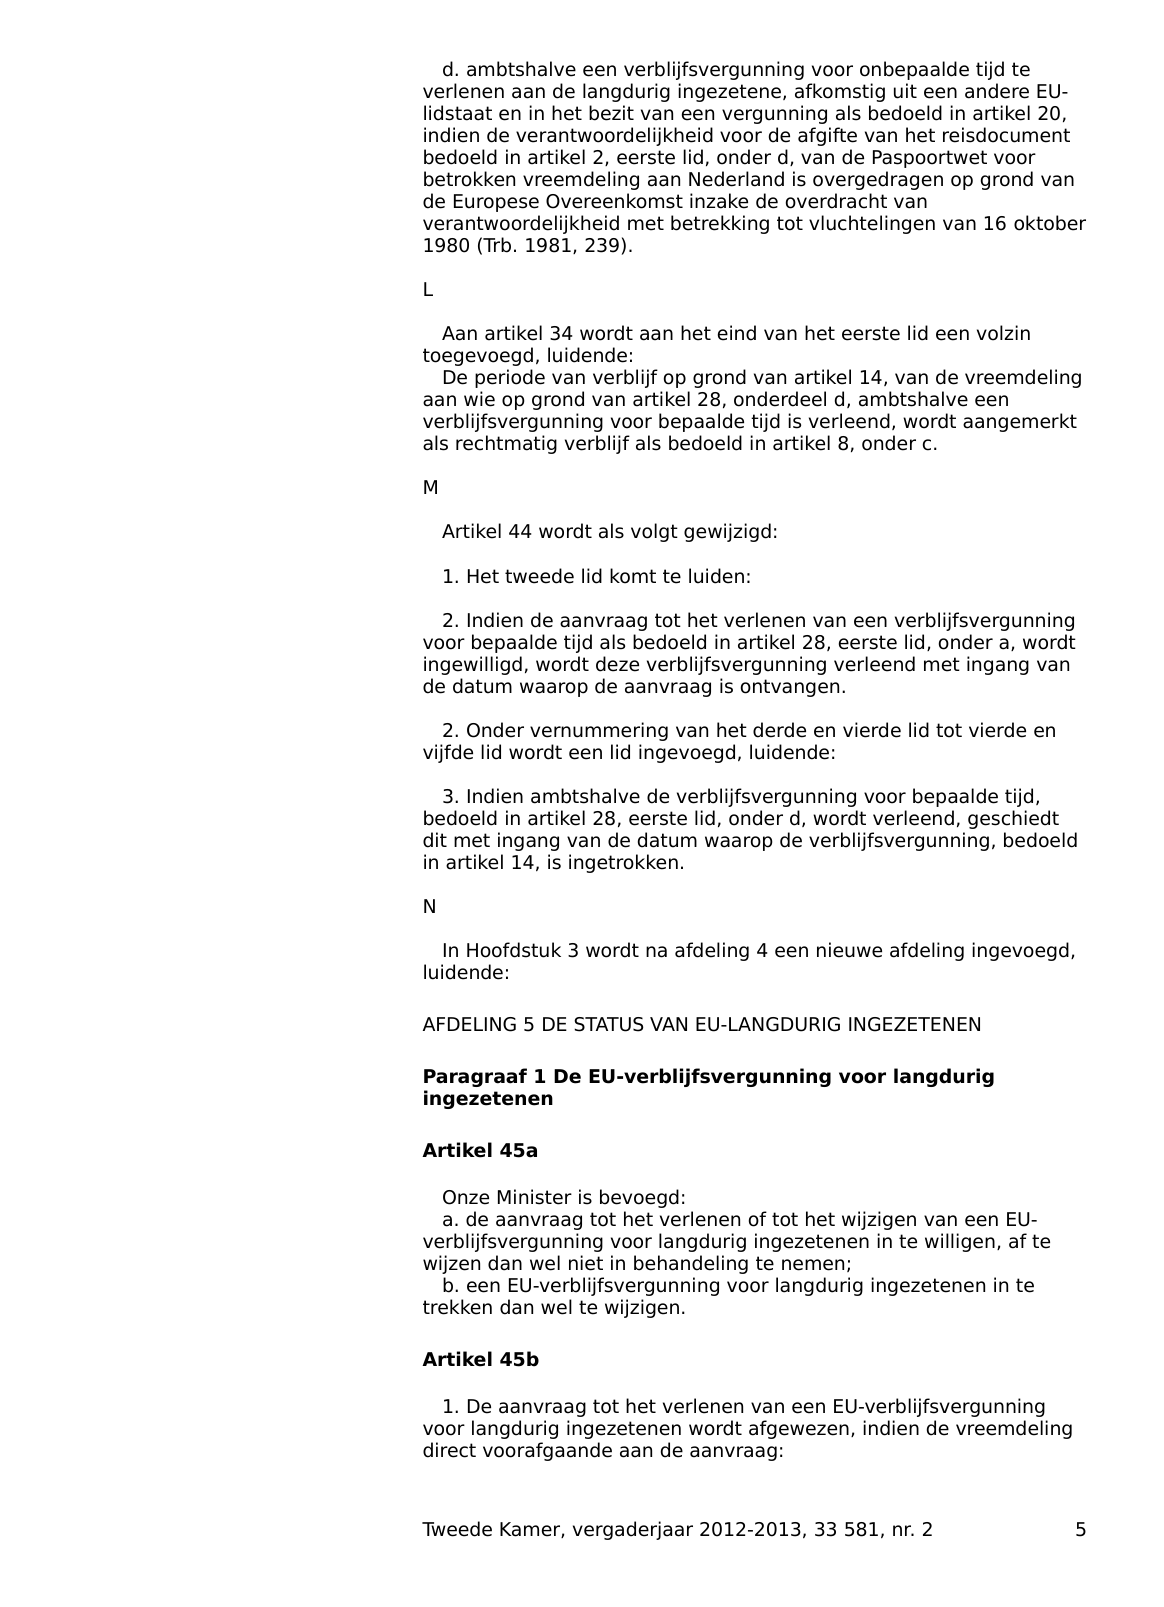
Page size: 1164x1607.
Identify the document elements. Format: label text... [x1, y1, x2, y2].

text M [422, 477, 1087, 499]
text a. de aanvraag tot het verlenen of tot het wijzigen van een EU-verblijfsvergunning voor langdurig ingezetenen in te willigen, af te wijzen dan wel niet in behandeling te nemen; [422, 1209, 1087, 1275]
text L [422, 279, 1087, 301]
subtitle Paragraaf 1 De EU-verblijfsvergunning voor langdurig ingezetenen [422, 1066, 1087, 1110]
text 2. Onder vernummering van het derde en vierde lid tot vierde en vijfde lid wordt een lid ingevoegd, luidende: [422, 720, 1087, 764]
text 1. Het tweede lid komt te luiden: [422, 566, 1087, 588]
subtitle Artikel 45a [422, 1140, 1087, 1162]
text Onze Minister is bevoegd: [422, 1187, 1087, 1209]
text Aan artikel 34 wordt aan het eind van het eerste lid een volzin toegevoegd, luidende: [422, 323, 1087, 367]
text In Hoofdstuk 3 wordt na afdeling 4 een nieuwe afdeling ingevoegd, luidende: [422, 940, 1087, 984]
text 1. De aanvraag tot het verlenen van een EU-verblijfsvergunning voor langdurig ingezetenen wordt afgewezen, indien de vreemdeling direct voorafgaande aan de aanvraag: [422, 1396, 1087, 1462]
text 2. Indien de aanvraag tot het verlenen van een verblijfsvergunning voor bepaalde tijd als bedoeld in artikel 28, eerste lid, onder a, wordt ingewilligd, wordt deze verblijfsvergunning verleend met ingang van de datum waarop de aanvraag is ontvangen. [422, 610, 1087, 698]
text De periode van verblijf op grond van artikel 14, van de vreemdeling aan wie op grond van artikel 28, onderdeel d, ambtshalve een verblijfsvergunning voor bepaalde tijd is verleend, wordt aangemerkt als rechtmatig verblijf als bedoeld in artikel 8, onder c. [422, 367, 1087, 455]
subtitle Artikel 45b [422, 1349, 1087, 1371]
text d. ambtshalve een verblijfsvergunning voor onbepaalde tijd te verlenen aan de langdurig ingezetene, afkomstig uit een andere EU-lidstaat en in het bezit van een vergunning als bedoeld in artikel 20, indien de verantwoordelijkheid voor de afgifte van het reisdocument bedoeld in artikel 2, eerste lid, onder d, van de Paspoortwet voor betrokken vreemdeling aan Nederland is overgedragen op grond van de Europese Overeenkomst inzake de overdracht van verantwoordelijkheid met betrekking tot vluchtelingen van 16 oktober 1980 (Trb. 1981, 239). [422, 59, 1087, 257]
text N [422, 896, 1087, 918]
subtitle AFDELING 5 DE STATUS VAN EU-LANGDURIG INGEZETENEN [422, 1014, 1087, 1036]
text 3. Indien ambtshalve de verblijfsvergunning voor bepaalde tijd, bedoeld in artikel 28, eerste lid, onder d, wordt verleend, geschiedt dit met ingang van de datum waarop de verblijfsvergunning, bedoeld in artikel 14, is ingetrokken. [422, 786, 1087, 874]
text b. een EU-verblijfsvergunning voor langdurig ingezetenen in te trekken dan wel te wijzigen. [422, 1275, 1087, 1319]
text Artikel 44 wordt als volgt gewijzigd: [422, 521, 1087, 543]
